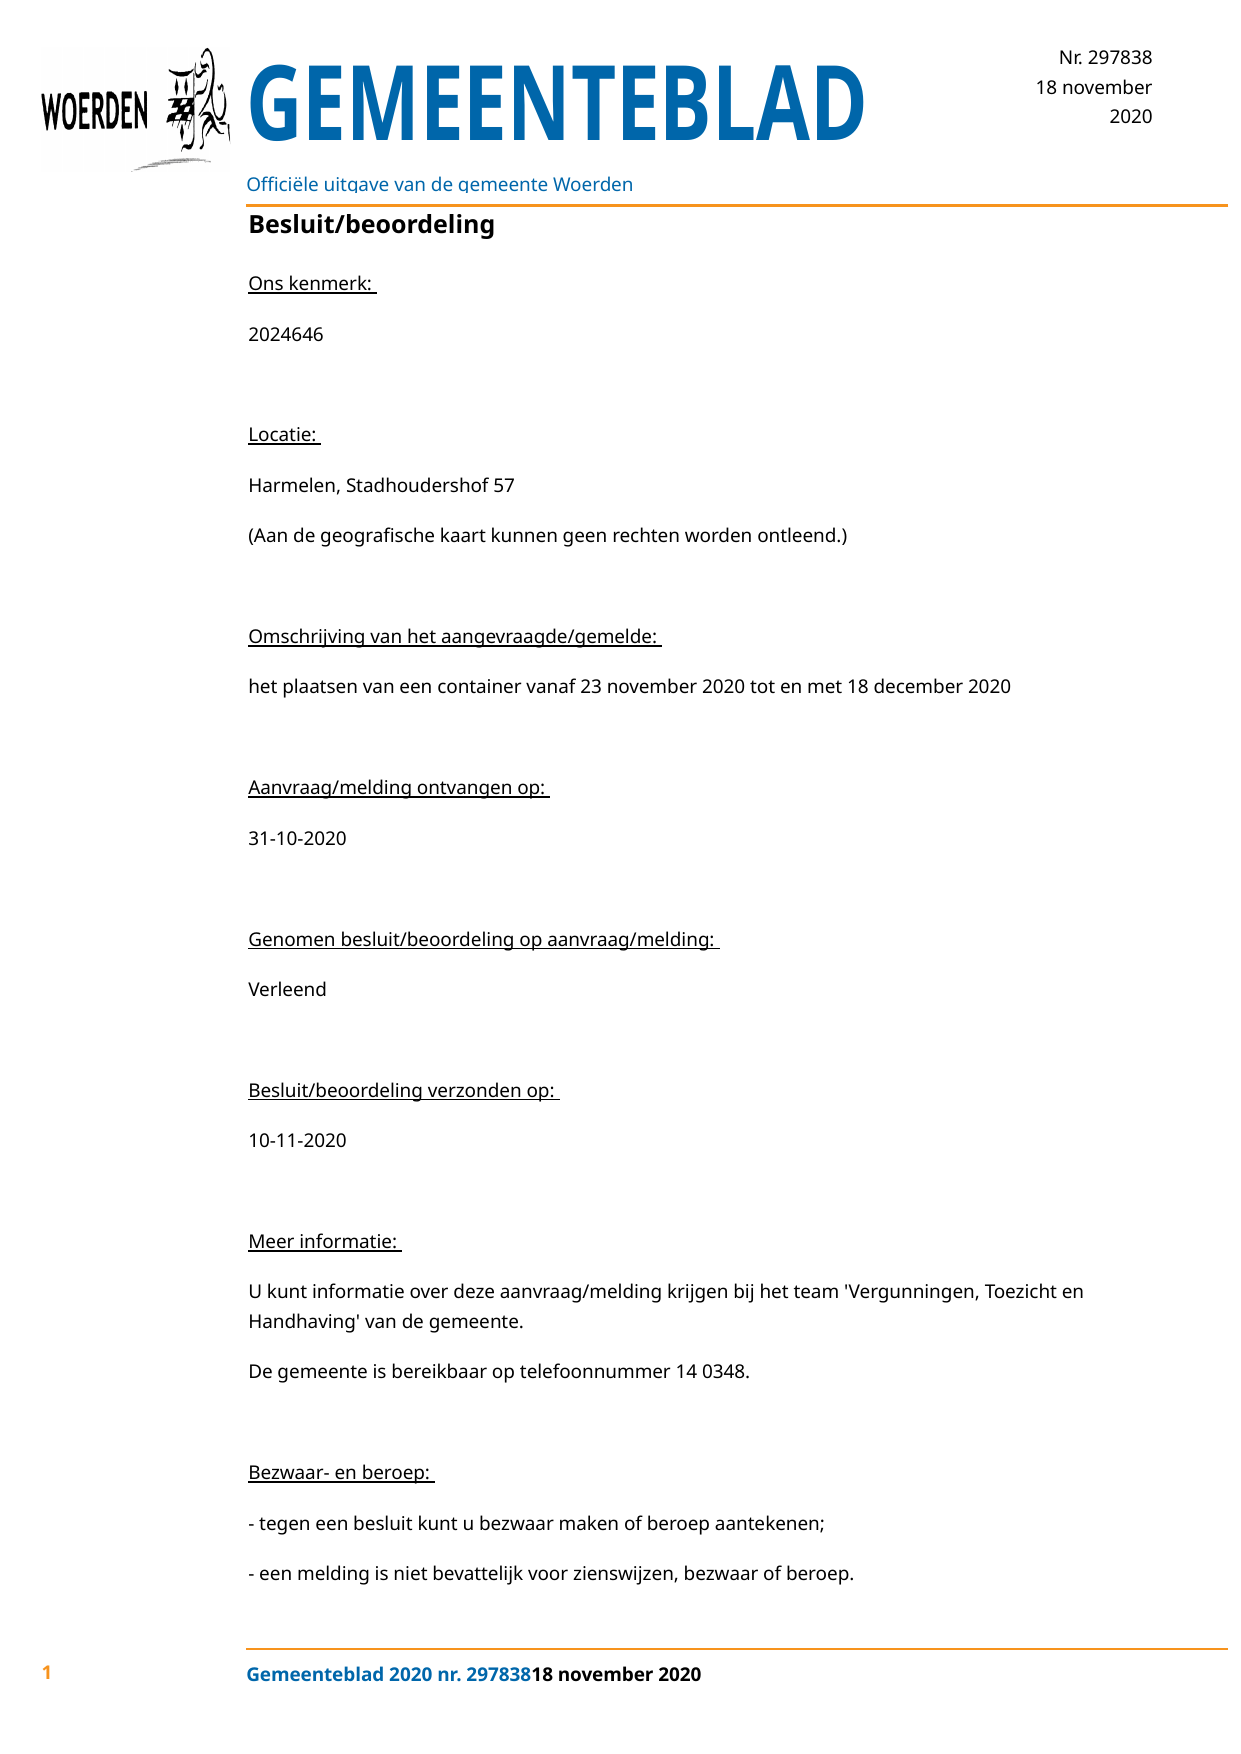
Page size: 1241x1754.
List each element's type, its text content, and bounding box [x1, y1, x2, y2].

text Meer informatie: [248, 1228, 1152, 1254]
text Bezwaar- en beroep: [248, 1459, 1152, 1485]
text Genomen besluit/beoordeling op aanvraag/melding: [248, 926, 1152, 951]
text Ons kenmerk: [248, 270, 1152, 296]
text De gemeente is bereikbaar op telefoonnummer 14 0348. [248, 1359, 1152, 1384]
text U kunt informatie over deze aanvraag/melding krijgen bij het team 'Vergunningen, Toezicht en Handhaving' van de gemeente. [248, 1279, 1152, 1334]
text Verleend [248, 976, 1152, 1002]
text - een melding is niet bevattelijk voor zienswijzen, bezwaar of beroep. [248, 1560, 1152, 1586]
text Besluit/beoordeling verzonden op: [248, 1077, 1152, 1103]
text Harmelen, Stadhoudershof 57 [248, 472, 1152, 498]
text Aanvraag/melding ontvangen op: [248, 774, 1152, 800]
text het plaatsen van een container vanaf 23 november 2020 tot en met 18 december 2020 [248, 674, 1152, 699]
text 31-10-2020 [248, 825, 1152, 851]
text Besluit/beoordeling [248, 207, 1152, 241]
text Locatie: [248, 422, 1152, 447]
text 10-11-2020 [248, 1127, 1152, 1153]
text - tegen een besluit kunt u bezwaar maken of beroep aantekenen; [248, 1510, 1152, 1536]
picture [41, 47, 231, 172]
text 2024646 [248, 321, 1152, 346]
text (Aan de geografische kaart kunnen geen rechten worden ontleend.) [248, 522, 1152, 548]
text Omschrijving van het aangevraagde/gemelde: [248, 623, 1152, 649]
